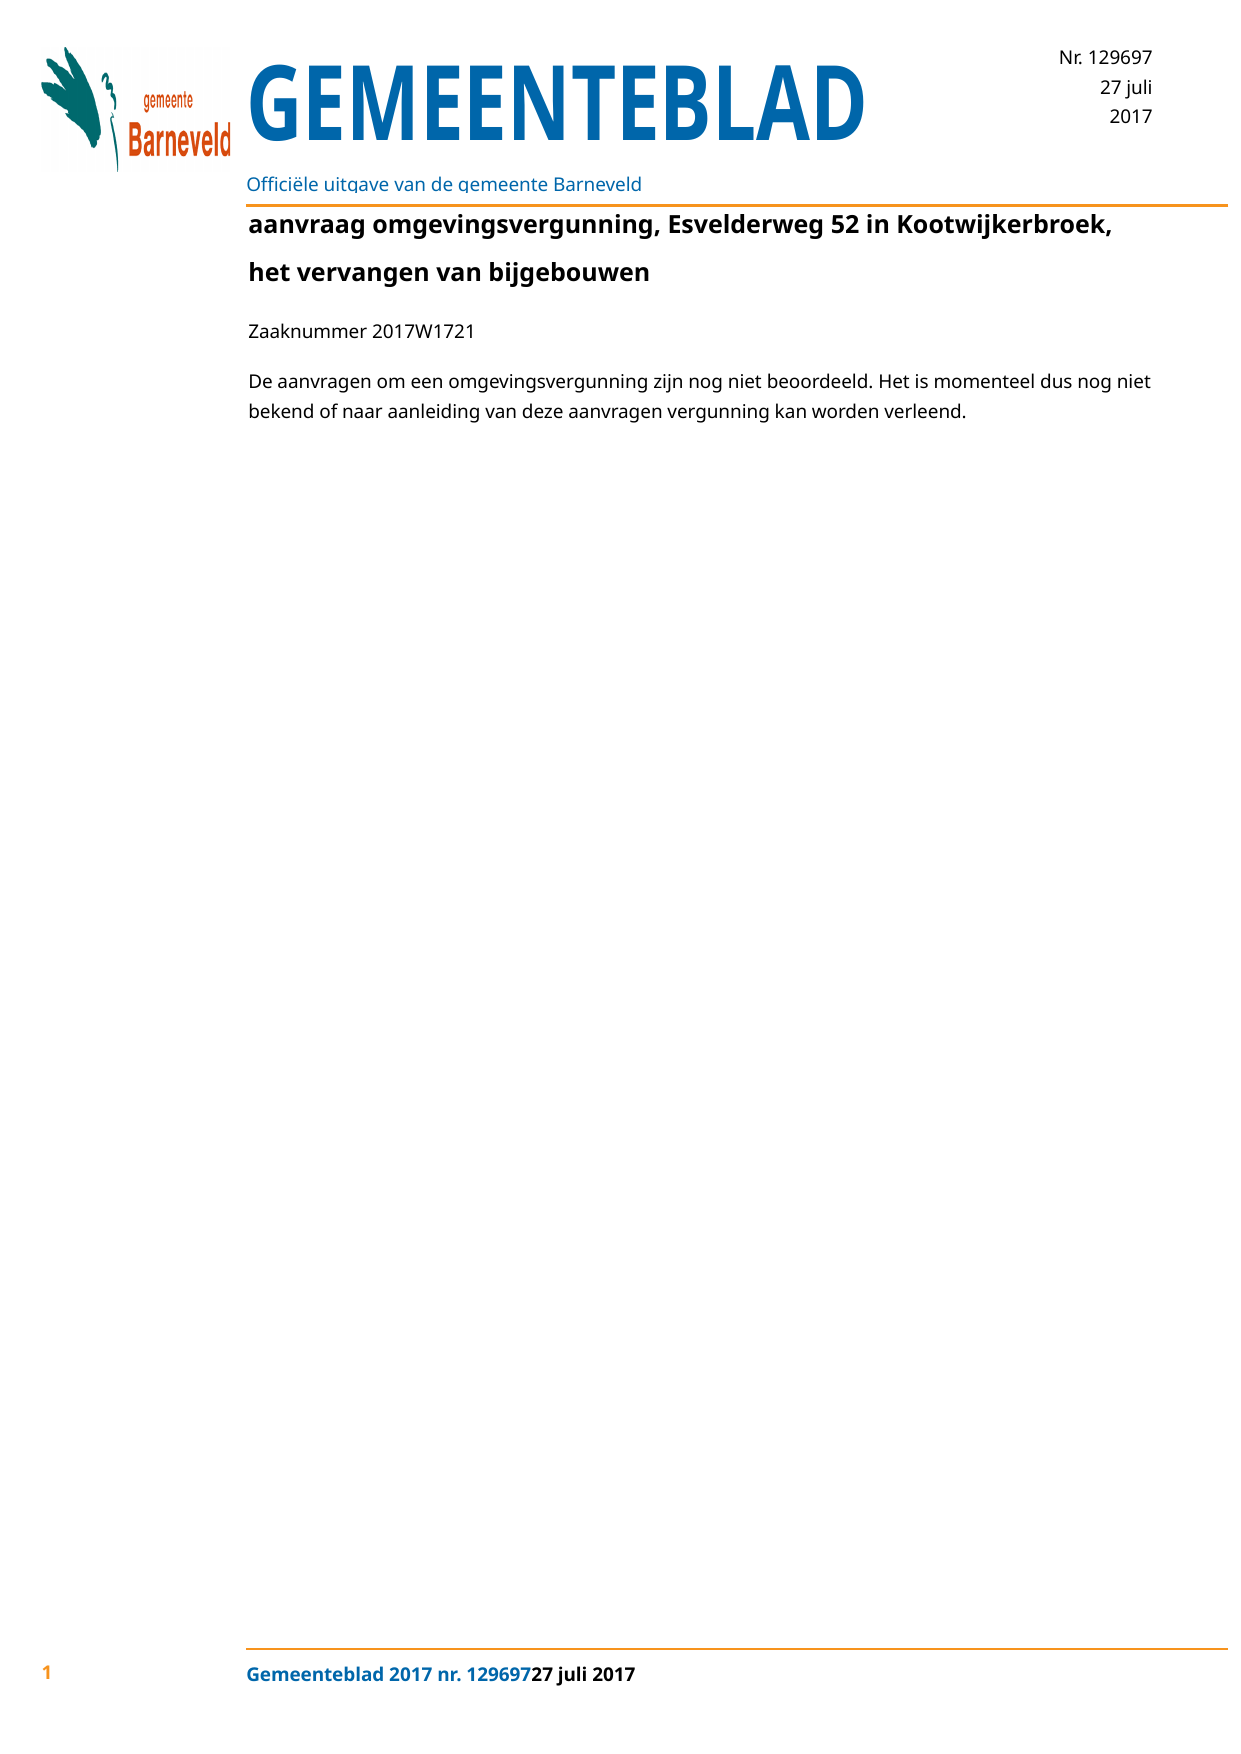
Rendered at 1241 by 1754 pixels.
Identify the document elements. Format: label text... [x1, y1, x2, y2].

picture [41, 47, 231, 172]
text aanvraag omgevingsvergunning, Esvelderweg 52 in Kootwijkerbroek, het vervangen van bijgebouwen [248, 207, 1152, 288]
text De aanvragen om een omgevingsvergunning zijn nog niet beoordeeld. Het is momenteel dus nog niet bekend of naar aanleiding van deze aanvragen vergunning kan worden verleend. [248, 368, 1152, 424]
text Zaaknummer 2017W1721 [248, 318, 1152, 344]
